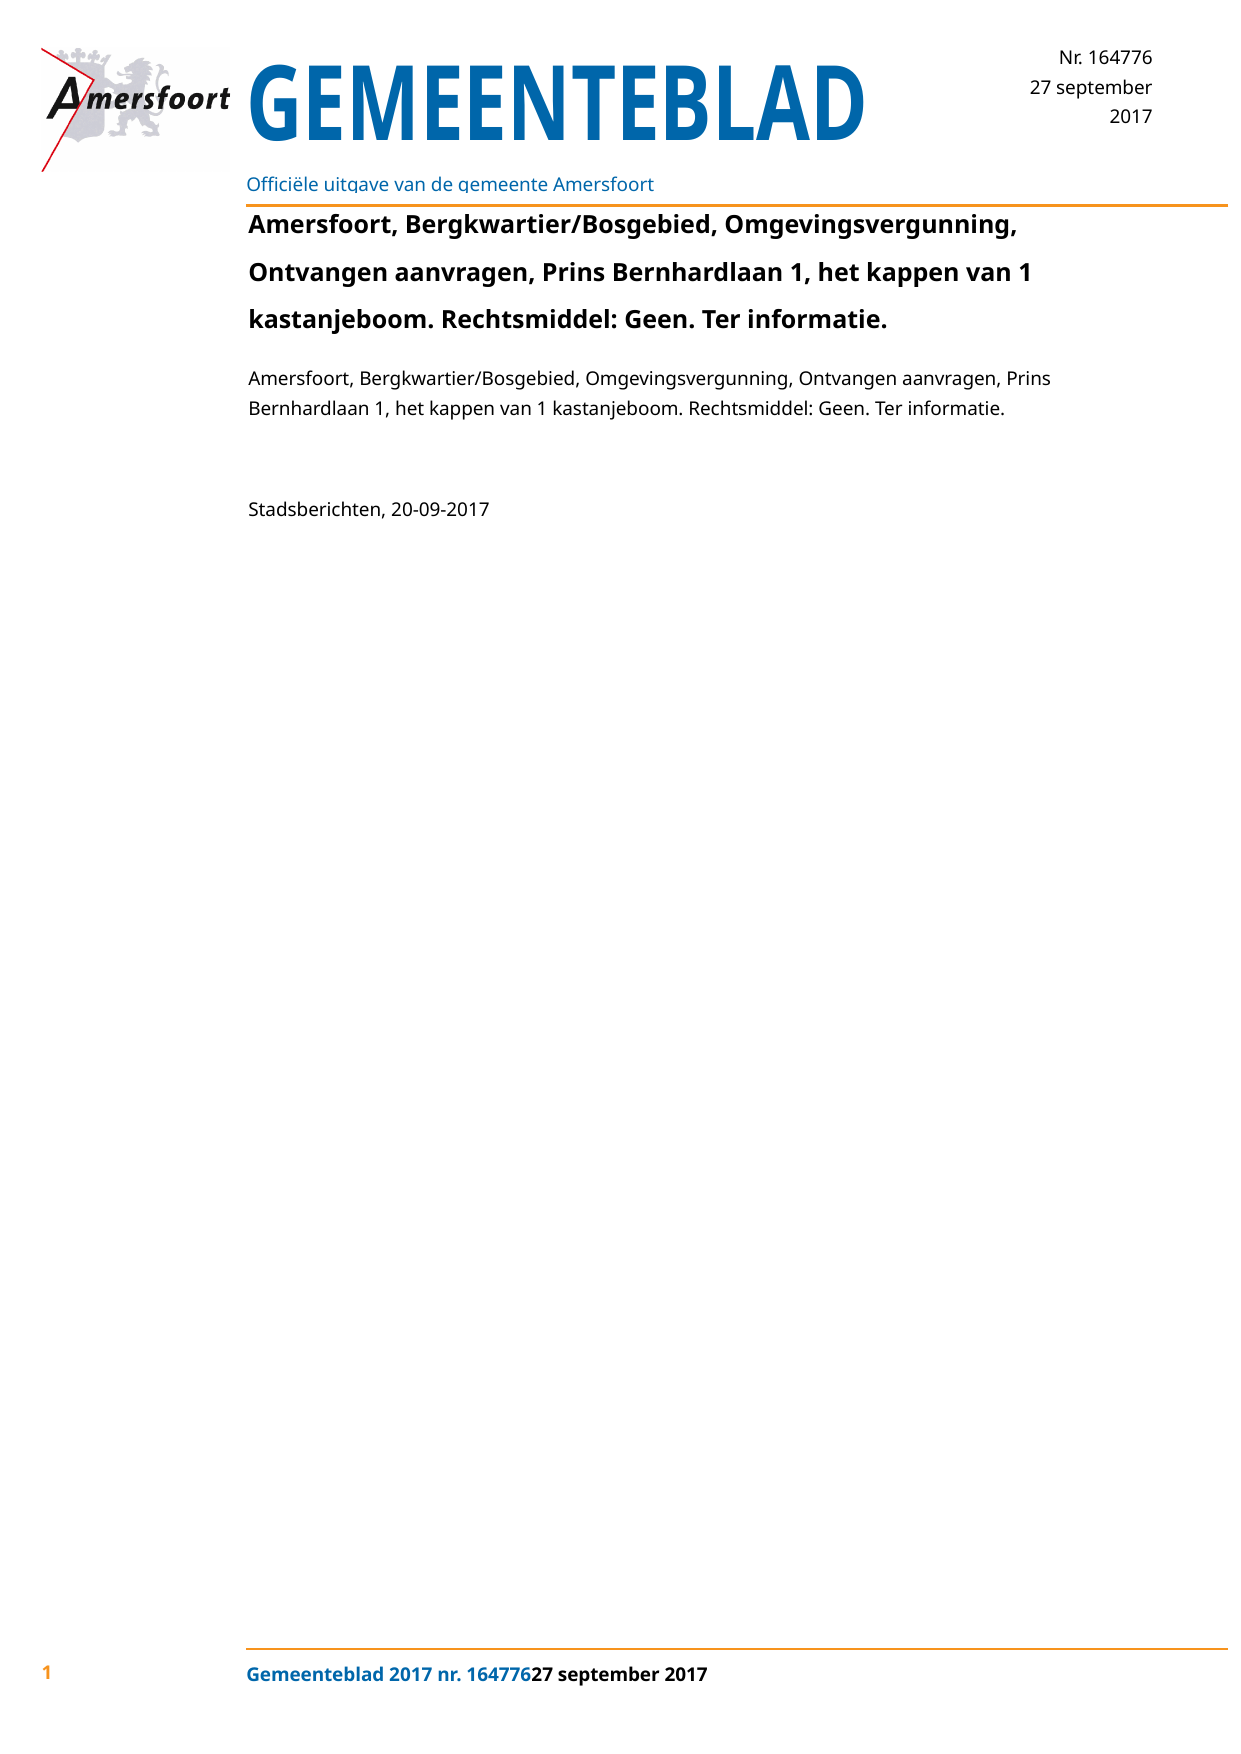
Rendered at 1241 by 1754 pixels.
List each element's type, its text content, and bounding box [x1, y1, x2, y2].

text Stadsberichten, 20-09-2017 [248, 496, 1152, 522]
picture [41, 47, 231, 172]
text Amersfoort, Bergkwartier/Bosgebied, Omgevingsvergunning, Ontvangen aanvragen, Prins Bernhardlaan 1, het kappen van 1 kastanjeboom. Rechtsmiddel: Geen. Ter informatie. [248, 207, 1152, 336]
text Amersfoort, Bergkwartier/Bosgebied, Omgevingsvergunning, Ontvangen aanvragen, Prins Bernhardlaan 1, het kappen van 1 kastanjeboom. Rechtsmiddel: Geen. Ter informatie. [248, 366, 1152, 421]
